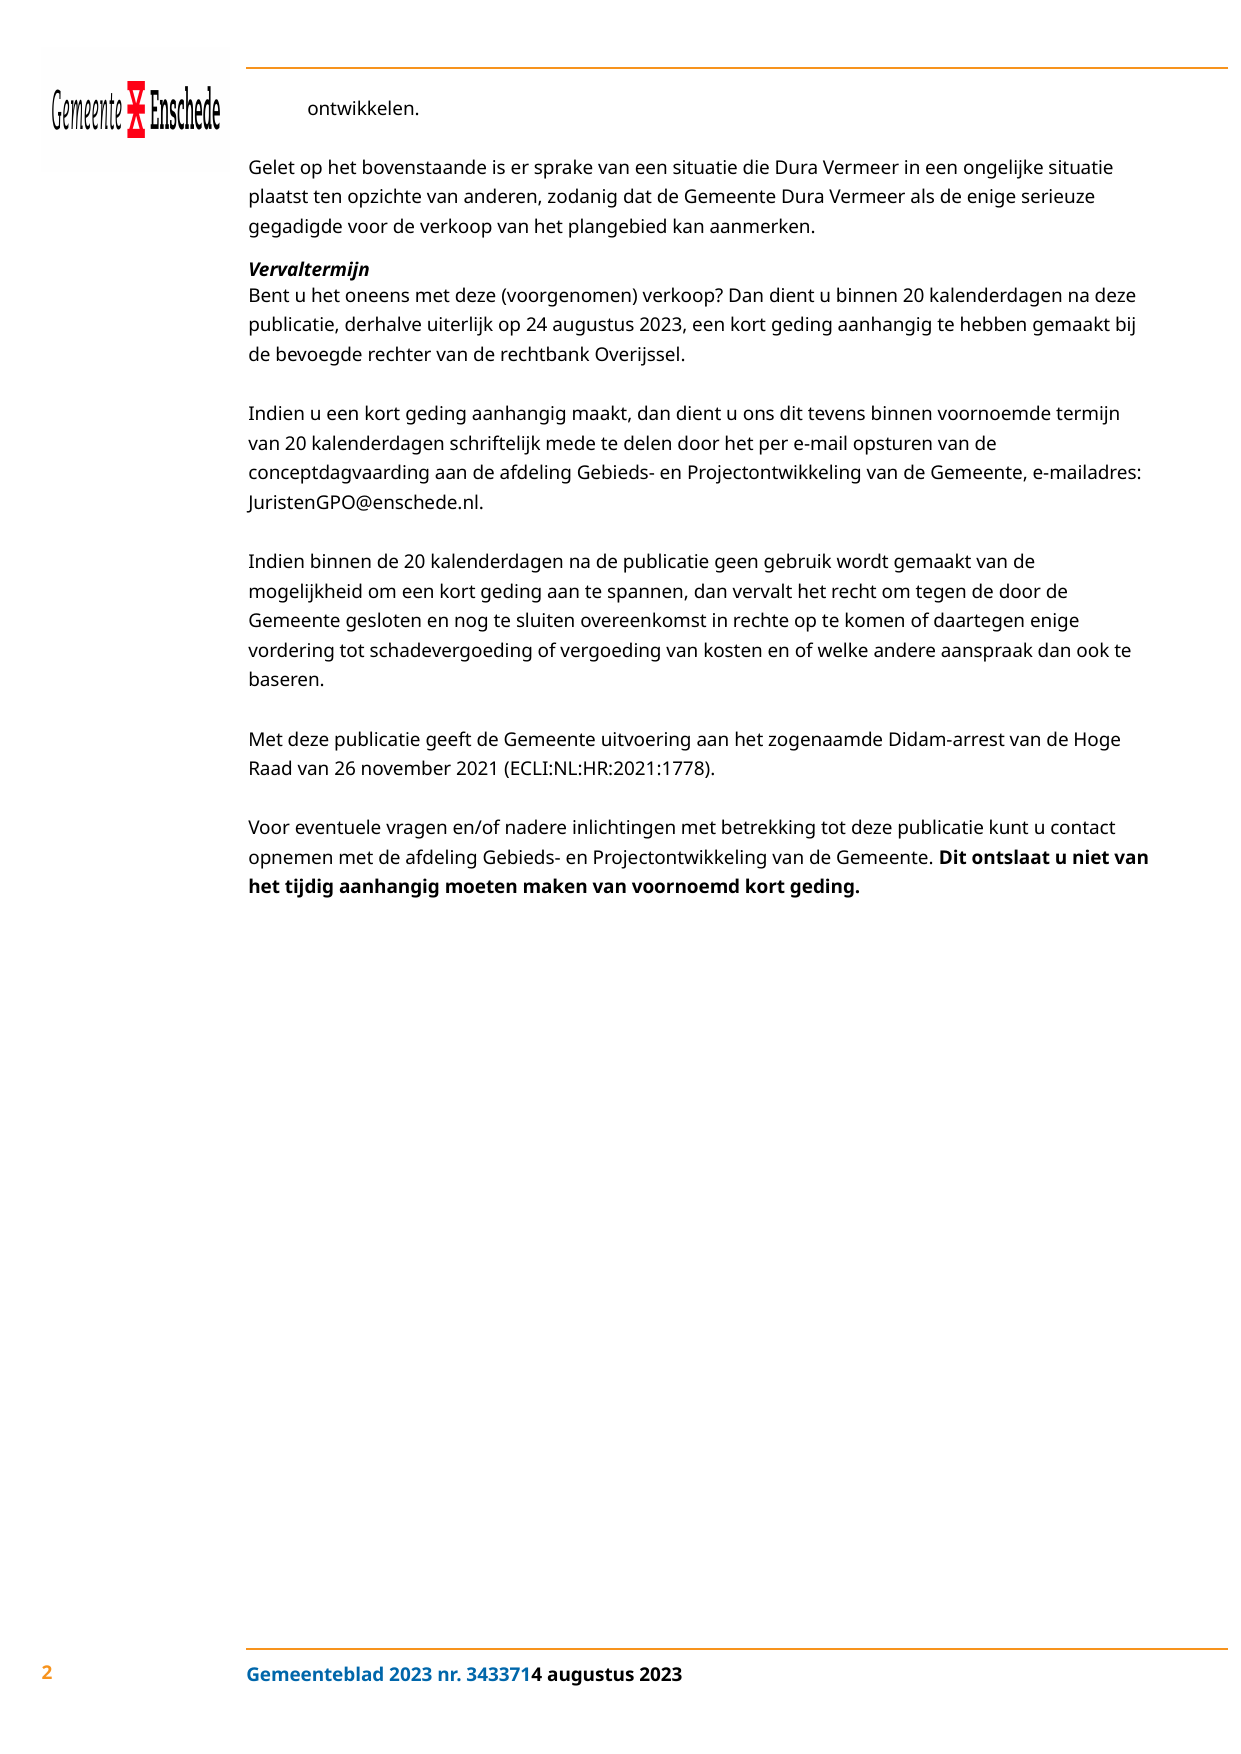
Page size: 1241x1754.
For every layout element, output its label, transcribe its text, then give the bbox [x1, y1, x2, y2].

picture [41, 47, 231, 172]
text Indien binnen de 20 kalenderdagen na de publicatie geen gebruik wordt gemaakt van de mogelijkheid om een kort geding aan te spannen, dan vervalt het recht om tegen de door de Gemeente gesloten en nog te sluiten overeenkomst in rechte op te komen of daartegen enige vordering tot schadevergoeding of vergoeding van kosten en of welke andere aanspraak dan ook te baseren. [248, 548, 1152, 692]
text Voor eventuele vragen en/of nadere inlichtingen met betrekking tot deze publicatie kunt u contact opnemen met de afdeling Gebieds- en Projectontwikkeling van de Gemeente. Dit ontslaat u niet van het tijdig aanhangig moeten maken van voornoemd kort geding. [248, 814, 1152, 899]
text Met deze publicatie geeft de Gemeente uitvoering aan het zogenaamde Didam-arrest van de Hoge Raad van 26 november 2021 (ECLI:NL:HR:2021:1778). [248, 726, 1152, 781]
text Gelet op het bovenstaande is er sprake van een situatie die Dura Vermeer in een ongelijke situatie plaatst ten opzichte van anderen, zodanig dat de Gemeente Dura Vermeer als de enige serieuze gegadigde voor de verkoop van het plangebied kan aanmerken. [248, 154, 1152, 239]
text Indien u een kort geding aanhangig maakt, dan dient u ons dit tevens binnen voornoemde termijn van 20 kalenderdagen schriftelijk mede te delen door het per e-mail opsturen van de conceptdagvaarding aan de afdeling Gebieds- en Projectontwikkeling van de Gemeente, e-mailadres: JuristenGPO@enschede.nl. [248, 400, 1152, 515]
list ontwikkelen. [248, 95, 1152, 121]
text Bent u het oneens met deze (voorgenomen) verkoop? Dan dient u binnen 20 kalenderdagen na deze publicatie, derhalve uiterlijk op 24 augustus 2023, een kort geding aanhangig te hebben gemaakt bij de bevoegde rechter van de rechtbank Overijssel. [248, 282, 1152, 367]
text Vervaltermijn [248, 256, 1152, 282]
